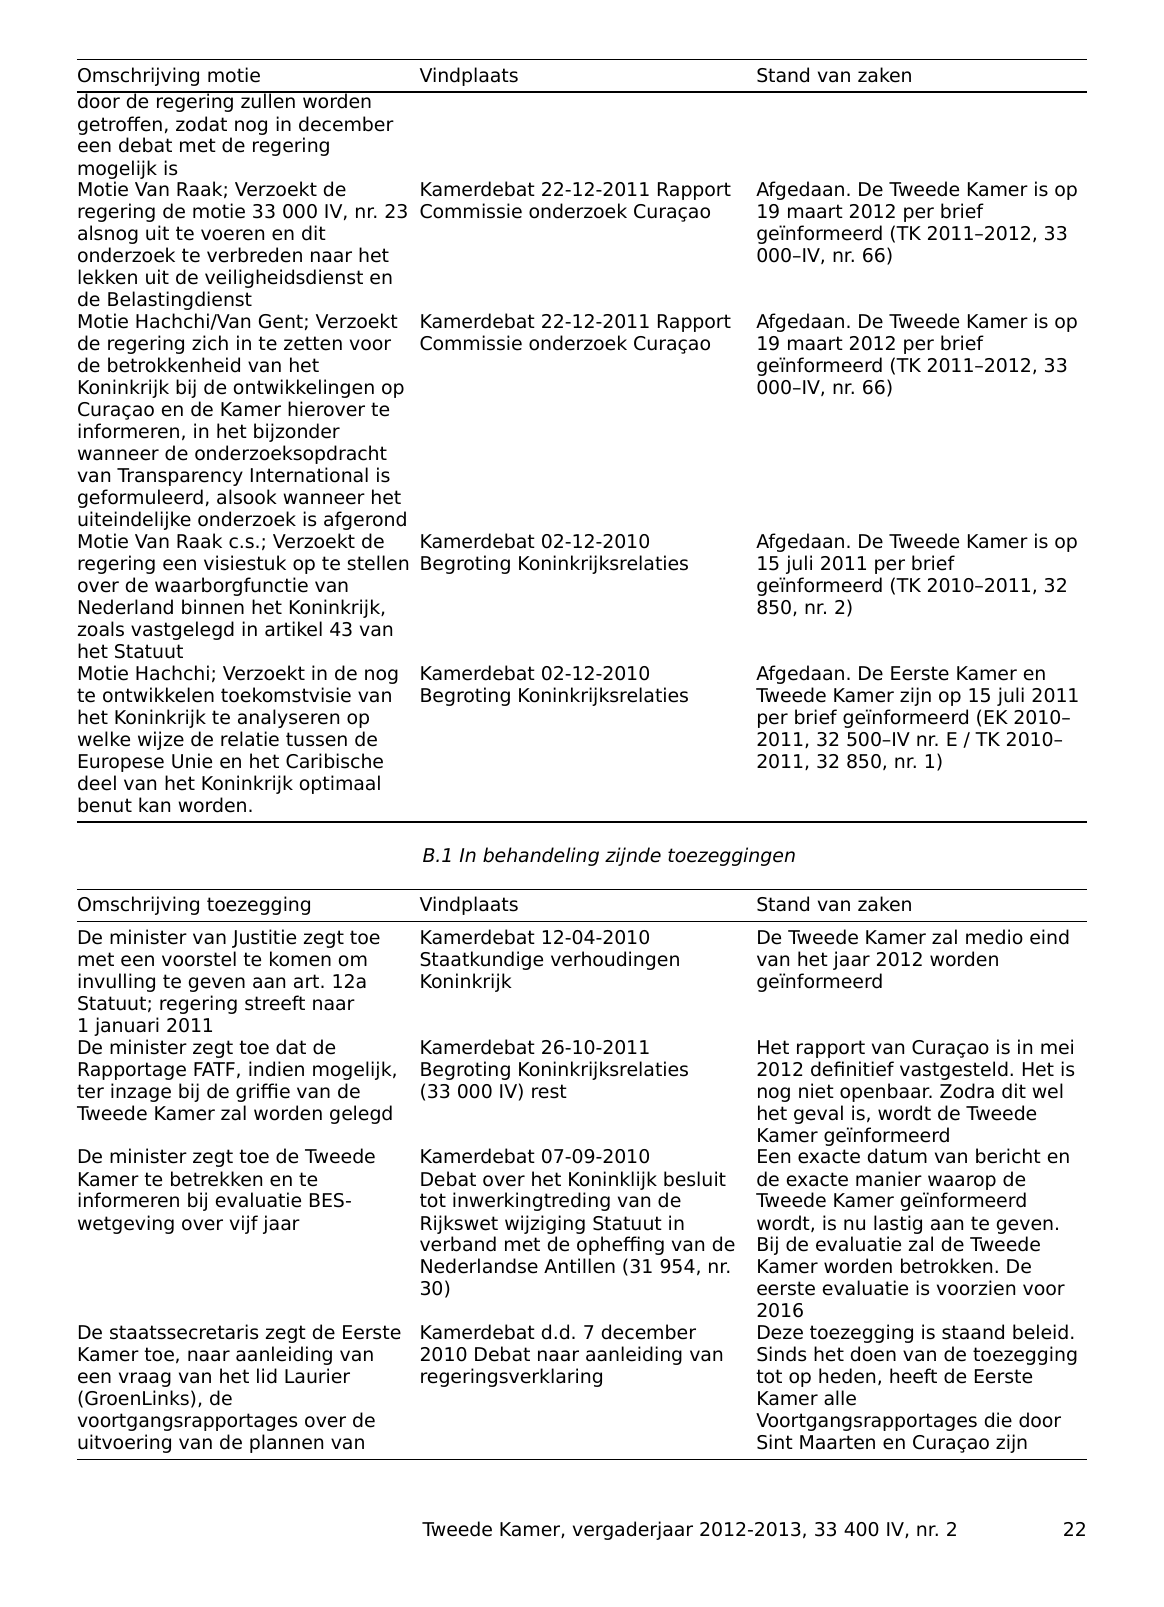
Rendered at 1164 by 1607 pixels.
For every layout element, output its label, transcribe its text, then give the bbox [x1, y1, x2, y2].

table_cell Kamerdebat d.d. 7 december 2010 Debat naar aanleiding van regeringsverklaring [413, 1322, 750, 1459]
table_cell Motie Van Raak c.s.; Verzoekt de regering een visiestuk op te stellen over de waarborgfunctie van Nederland binnen het Koninkrijk, zoals vastgelegd in artikel 43 van het Statuut [77, 531, 413, 663]
table_cell Afgedaan. De Tweede Kamer is op 19 maart 2012 per brief geïnformeerd (TK 2011–2012, 33 000–IV, nr. 66) [750, 179, 1087, 311]
table_cell Kamerdebat 02-12-2010 Begroting Koninkrijksrelaties [413, 531, 750, 663]
table_cell Kamerdebat 02-12-2010 Begroting Koninkrijksrelaties [413, 663, 750, 821]
table_cell Motie Hachchi; Verzoekt in de nog te ontwikkelen toekomstvisie van het Koninkrijk te analyseren op welke wijze de relatie tussen de Europese Unie en het Caribische deel van het Koninkrijk optimaal benut kan worden. [77, 663, 413, 821]
table_cell De Tweede Kamer zal medio eind van het jaar 2012 worden geïnformeerd [750, 922, 1087, 1037]
table_cell De minister zegt toe dat de Rapportage FATF, indien mogelijk, ter inzage bij de griffie van de Tweede Kamer zal worden gelegd [77, 1037, 413, 1146]
table_cell Kamerdebat 22-12-2011 Rapport Commissie onderzoek Curaçao [413, 311, 750, 531]
table_cell Afgedaan. De Eerste Kamer en Tweede Kamer zijn op 15 juli 2011 per brief geïnformeerd (EK 2010–2011, 32 500–IV nr. E / TK 2010–2011, 32 850, nr. 1) [750, 663, 1087, 821]
table_cell Deze toezegging is staand beleid. Sinds het doen van de toezegging tot op heden, heeft de Eerste Kamer alle Voortgangsrapportages die door Sint Maarten en Curaçao zijn [750, 1322, 1087, 1459]
table_cell Een exacte datum van bericht en de exacte manier waarop de Tweede Kamer geïnformeerd wordt, is nu lastig aan te geven. Bij de evaluatie zal de Tweede Kamer worden betrokken. De eerste evaluatie is voorzien voor 2016 [750, 1146, 1087, 1322]
table_header Vindplaats [413, 60, 750, 91]
table_cell De minister zegt toe de Tweede Kamer te betrekken en te informeren bij evaluatie BES-wetgeving over vijf jaar [77, 1146, 413, 1322]
table_cell [413, 93, 750, 179]
table_header Omschrijving motie [77, 60, 413, 91]
table_header Omschrijving toezegging [77, 890, 413, 921]
table_cell Kamerdebat 07-09-2010 Debat over het Koninklijk besluit tot inwerkingtreding van de Rijkswet wijziging Statuut in verband met de opheffing van de Nederlandse Antillen (31 954, nr. 30) [413, 1146, 750, 1322]
table_cell Kamerdebat 12-04-2010 Staatkundige verhoudingen Koninkrijk [413, 922, 750, 1037]
table_header Stand van zaken [750, 60, 1087, 91]
table_cell Motie Hachchi/Van Gent; Verzoekt de regering zich in te zetten voor de betrokkenheid van het Koninkrijk bij de ontwikkelingen op Curaçao en de Kamer hierover te informeren, in het bijzonder wanneer de onderzoeksopdracht van Transparency International is geformuleerd, alsook wanneer het uiteindelijke onderzoek is afgerond [77, 311, 413, 531]
table_header Stand van zaken [750, 890, 1087, 921]
table_cell Motie Van Raak; Verzoekt de regering de motie 33 000 IV, nr. 23 alsnog uit te voeren en dit onderzoek te verbreden naar het lekken uit de veiligheidsdienst en de Belastingdienst [77, 179, 413, 311]
table_header Vindplaats [413, 890, 750, 921]
table_cell De minister van Justitie zegt toe met een voorstel te komen om invulling te geven aan art. 12a Statuut; regering streeft naar 1 januari 2011 [77, 922, 413, 1037]
table_cell Kamerdebat 26-10-2011 Begroting Koninkrijksrelaties (33 000 IV) rest [413, 1037, 750, 1146]
subtitle B.1 In behandeling zijnde toezeggingen [422, 845, 1087, 867]
table_cell Afgedaan. De Tweede Kamer is op 15 juli 2011 per brief geïnformeerd (TK 2010–2011, 32 850, nr. 2) [750, 531, 1087, 663]
table_cell Het rapport van Curaçao is in mei 2012 definitief vastgesteld. Het is nog niet openbaar. Zodra dit wel het geval is, wordt de Tweede Kamer geïnformeerd [750, 1037, 1087, 1146]
table_cell Kamerdebat 22-12-2011 Rapport Commissie onderzoek Curaçao [413, 179, 750, 311]
table_cell [750, 93, 1087, 179]
table_cell Afgedaan. De Tweede Kamer is op 19 maart 2012 per brief geïnformeerd (TK 2011–2012, 33 000–IV, nr. 66) [750, 311, 1087, 531]
table_cell De staatssecretaris zegt de Eerste Kamer toe, naar aanleiding van een vraag van het lid Laurier (GroenLinks), de voortgangsrapportages over de uitvoering van de plannen van [77, 1322, 413, 1459]
table_cell door de regering zullen worden getroffen, zodat nog in december een debat met de regering mogelijk is [77, 93, 413, 179]
